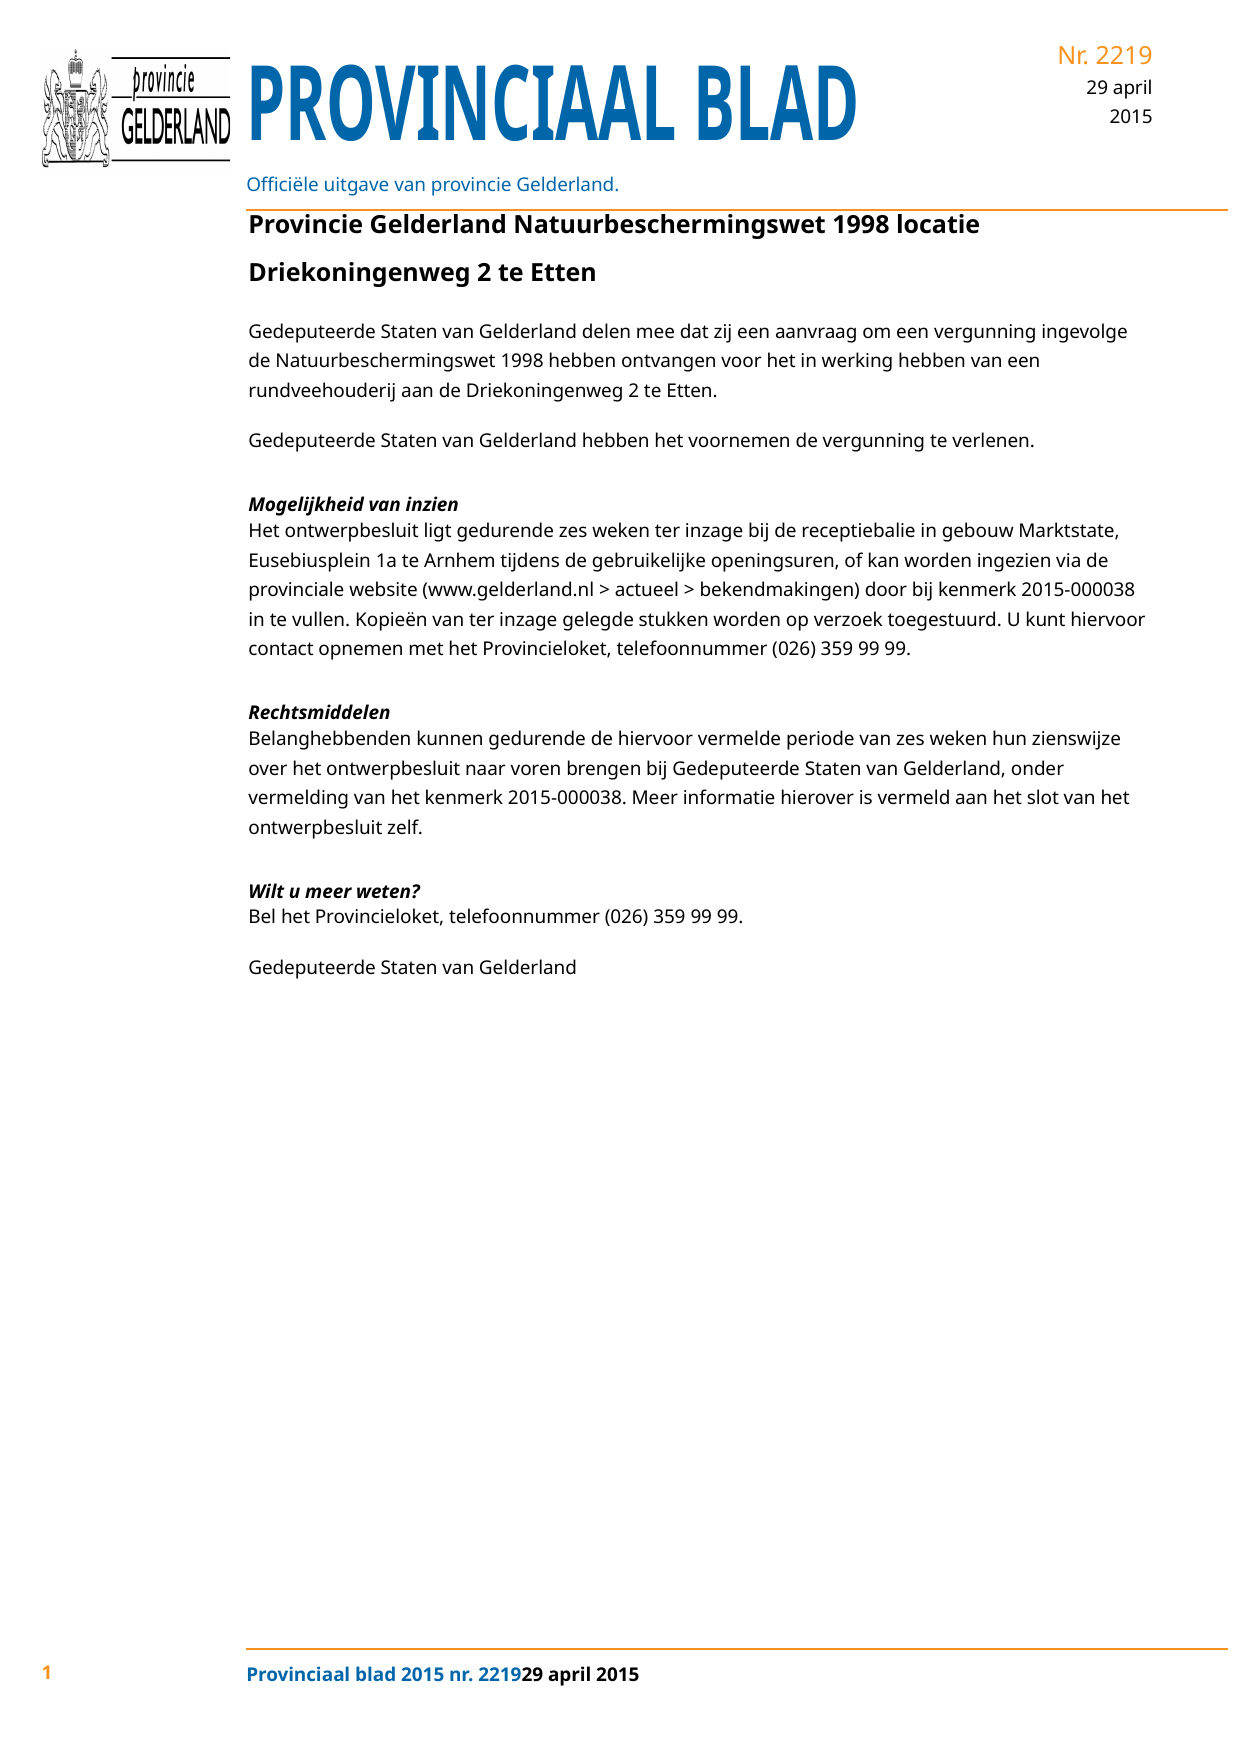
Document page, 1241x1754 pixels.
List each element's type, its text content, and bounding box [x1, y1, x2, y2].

text Bel het Provincieloket, telefoonnummer (026) 359 99 99. [248, 904, 1152, 929]
text Gedeputeerde Staten van Gelderland hebben het voornemen de vergunning te verlenen. [248, 427, 1152, 453]
text Wilt u meer weten? [248, 878, 1152, 904]
text Mogelijkheid van inzien [248, 491, 1152, 517]
text Gedeputeerde Staten van Gelderland delen mee dat zij een aanvraag om een vergunning ingevolge de Natuurbeschermingswet 1998 hebben ontvangen voor het in werking hebben van een rundveehouderij aan de Driekoningenweg 2 te Etten. [248, 318, 1152, 403]
text Gedeputeerde Staten van Gelderland [248, 954, 1152, 980]
text Belanghebbenden kunnen gedurende de hiervoor vermelde periode van zes weken hun zienswijze over het ontwerpbesluit naar voren brengen bij Gedeputeerde Staten van Gelderland, onder vermelding van het kenmerk 2015-000038. Meer informatie hierover is vermeld aan het slot van het ontwerpbesluit zelf. [248, 725, 1152, 840]
text Het ontwerpbesluit ligt gedurende zes weken ter inzage bij de receptiebalie in gebouw Marktstate, Eusebiusplein 1a te Arnhem tijdens de gebruikelijke openingsuren, of kan worden ingezien via de provinciale website (www.gelderland.nl > actueel > bekendmakingen) door bij kenmerk 2015-000038 in te vullen. Kopieën van ter inzage gelegde stukken worden op verzoek toegestuurd. U kunt hiervoor contact opnemen met het Provincieloket, telefoonnummer (026) 359 99 99. [248, 517, 1152, 661]
picture [41, 47, 231, 172]
text Provincie Gelderland Natuurbeschermingswet 1998 locatie Driekoningenweg 2 te Etten [248, 211, 1152, 288]
text Rechtsmiddelen [248, 699, 1152, 725]
